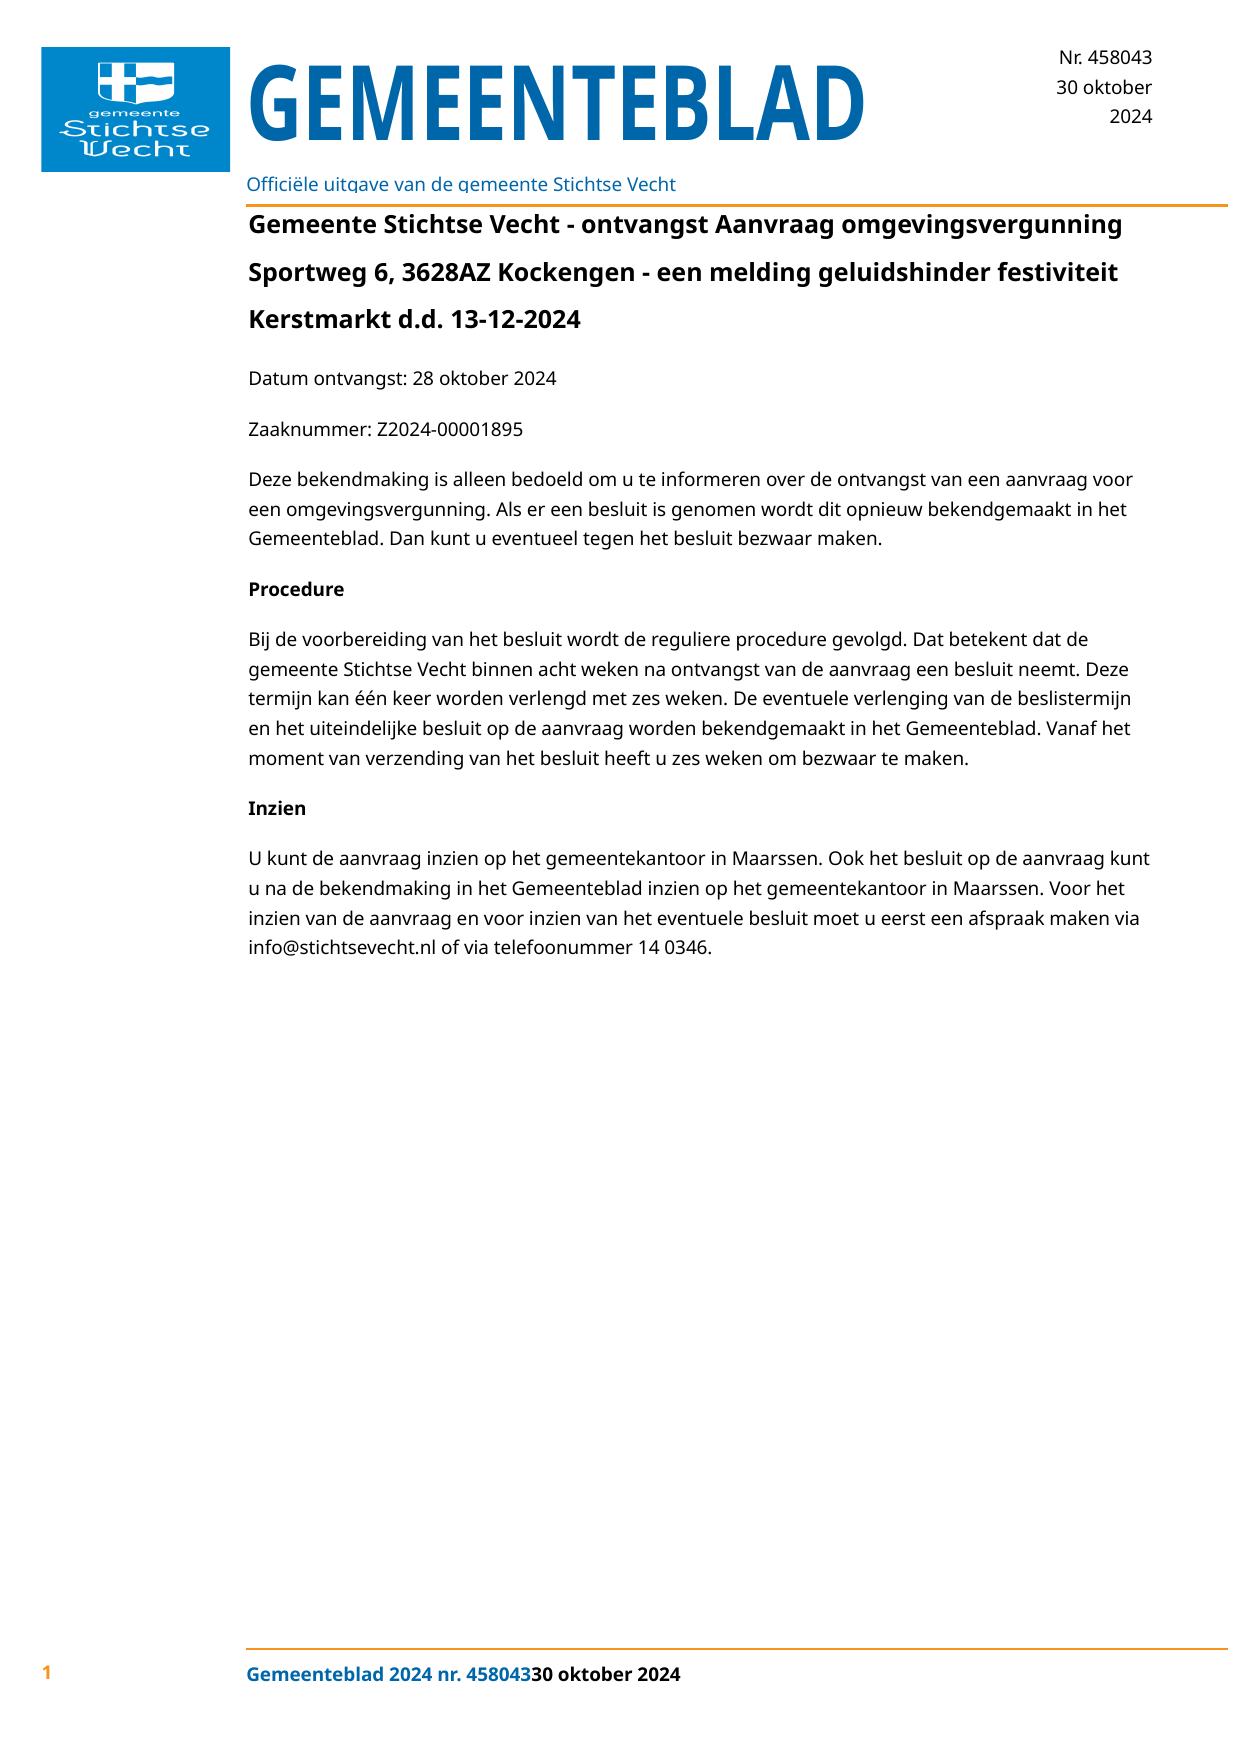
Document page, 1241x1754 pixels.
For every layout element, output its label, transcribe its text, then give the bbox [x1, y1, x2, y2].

picture [137, 63, 174, 103]
text Gemeente Stichtse Vecht - ontvangst Aanvraag omgevingsvergunning Sportweg 6, 3628AZ Kockengen - een melding geluidshinder festiviteit Kerstmarkt d.d. 13-12-2024 [248, 207, 1152, 336]
text Deze bekendmaking is alleen bedoeld om u te informeren over de ontvangst van een aanvraag voor een omgevingsvergunning. Als er een besluit is genomen wordt dit opnieuw bekendgemaakt in het Gemeenteblad. Dan kunt u eventueel tegen het besluit bezwaar maken. [248, 466, 1152, 551]
text Procedure [248, 576, 1152, 602]
picture [99, 63, 135, 101]
text Zaaknummer: Z2024-00001895 [248, 416, 1152, 442]
text U kunt de aanvraag inzien op het gemeentekantoor in Maarssen. Ook het besluit op de aanvraag kunt u na de bekendmaking in het Gemeenteblad inzien op het gemeentekantoor in Maarssen. Voor het inzien van de aanvraag en voor inzien van het eventuele besluit moet u eerst een afspraak maken via info@stichtsevecht.nl of via telefoonummer 14 0346. [248, 846, 1152, 960]
text Datum ontvangst: 28 oktober 2024 [248, 366, 1152, 391]
text Inzien [248, 795, 1152, 821]
text Bij de voorbereiding van het besluit wordt de reguliere procedure gevolgd. Dat betekent dat de gemeente Stichtse Vecht binnen acht weken na ontvangst van de aanvraag een besluit neemt. Deze termijn kan één keer worden verlengd met zes weken. De eventuele verlenging van de beslistermijn en het uiteindelijke besluit op de aanvraag worden bekendgemaakt in het Gemeenteblad. Vanaf het moment van verzending van het besluit heeft u zes weken om bezwaar te maken. [248, 626, 1152, 770]
